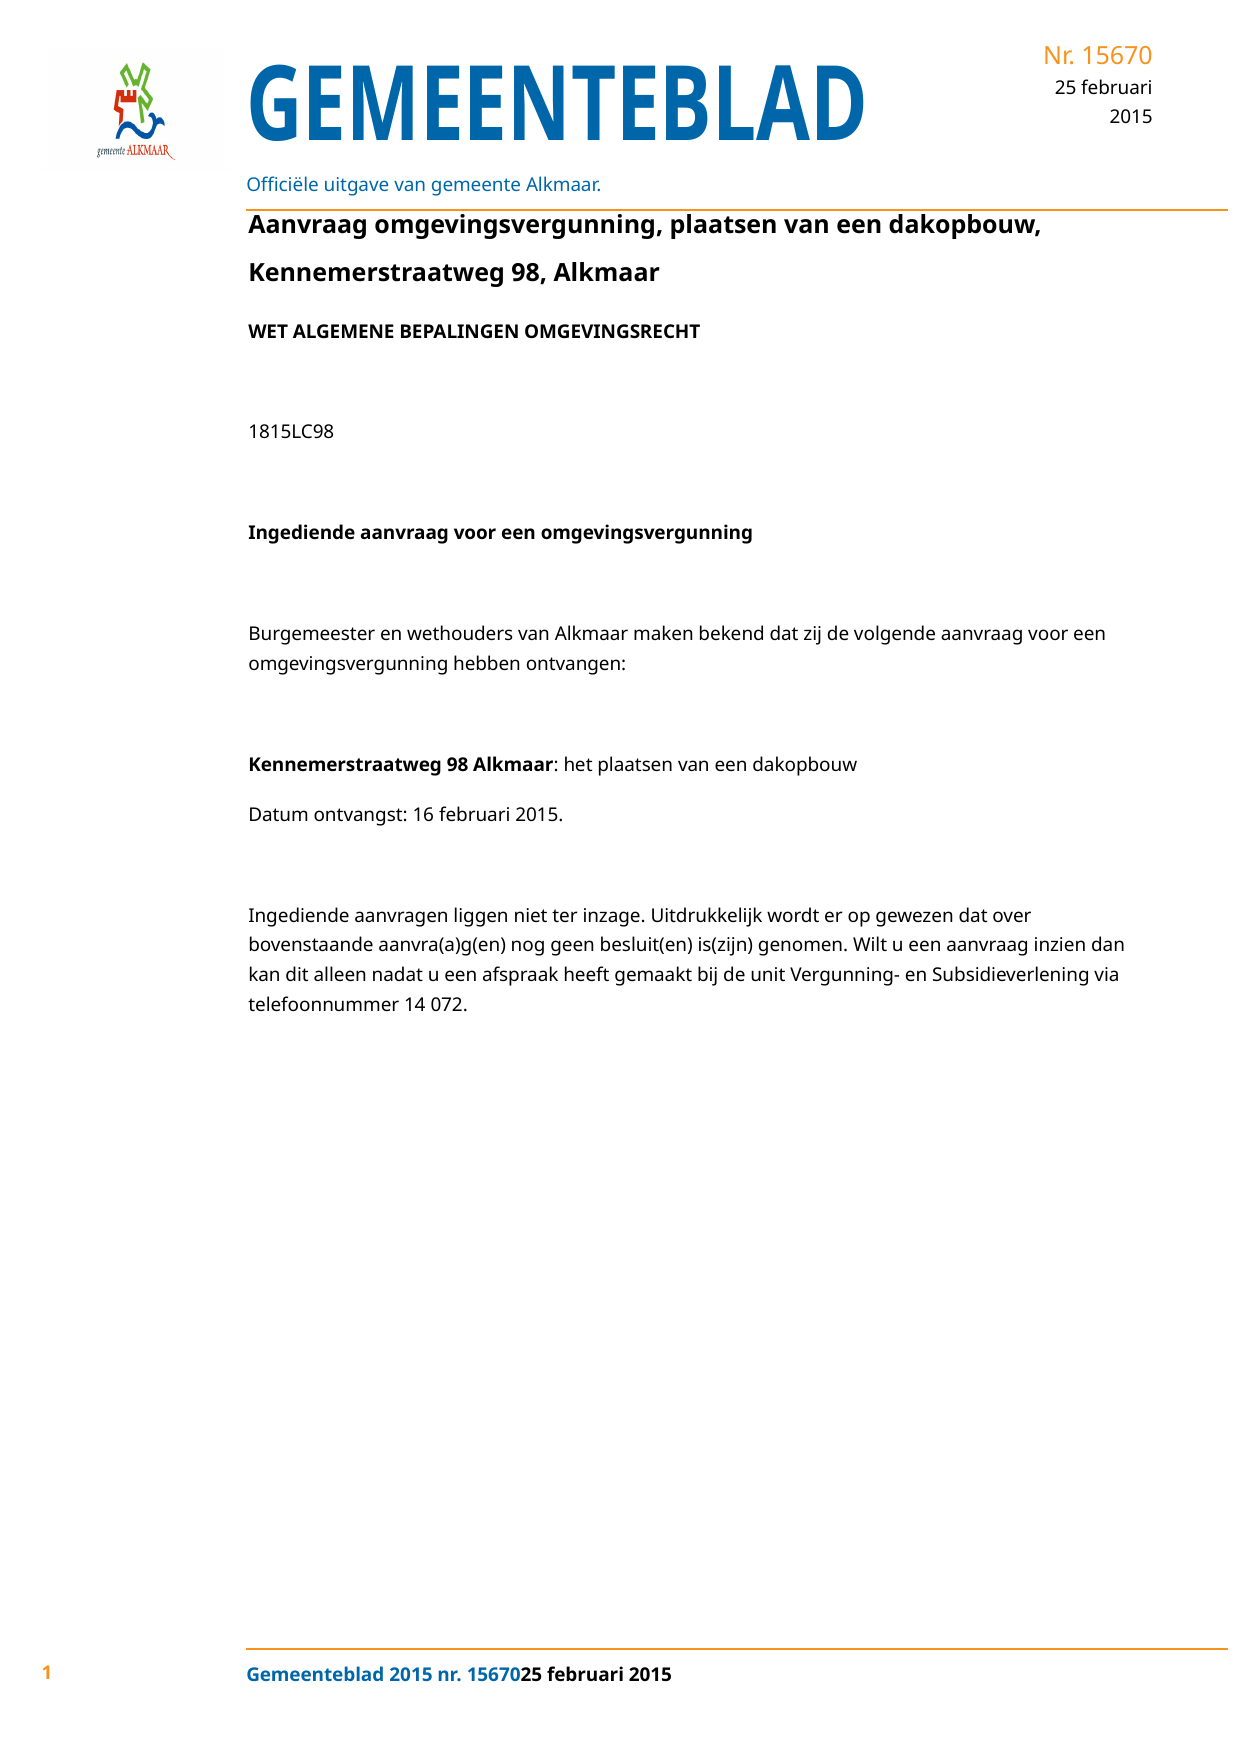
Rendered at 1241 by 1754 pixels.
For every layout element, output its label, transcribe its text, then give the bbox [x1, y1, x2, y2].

text Aanvraag omgevingsvergunning, plaatsen van een dakopbouw, Kennemerstraatweg 98, Alkmaar [248, 211, 1152, 288]
text Kennemerstraatweg 98 Alkmaar: het plaatsen van een dakopbouw [248, 751, 1152, 777]
text WET ALGEMENE BEPALINGEN OMGEVINGSRECHT [248, 318, 1152, 344]
text Ingediende aanvraag voor een omgevingsvergunning [248, 519, 1152, 545]
text Burgemeester en wethouders van Alkmaar maken bekend dat zij de volgende aanvraag voor een omgevingsvergunning hebben ontvangen: [248, 620, 1152, 676]
text 1815LC98 [248, 419, 1152, 444]
text Ingediende aanvragen liggen niet ter inzage. Uitdrukkelijk wordt er op gewezen dat over bovenstaande aanvra(a)g(en) nog geen besluit(en) is(zijn) genomen. Wilt u een aanvraag inzien dan kan dit alleen nadat u een afspraak heeft gemaakt bij de unit Vergunning- en Subsidieverlening via telefoonnummer 14 072. [248, 902, 1152, 1017]
text Datum ontvangst: 16 februari 2015. [248, 801, 1152, 827]
picture [41, 47, 231, 172]
